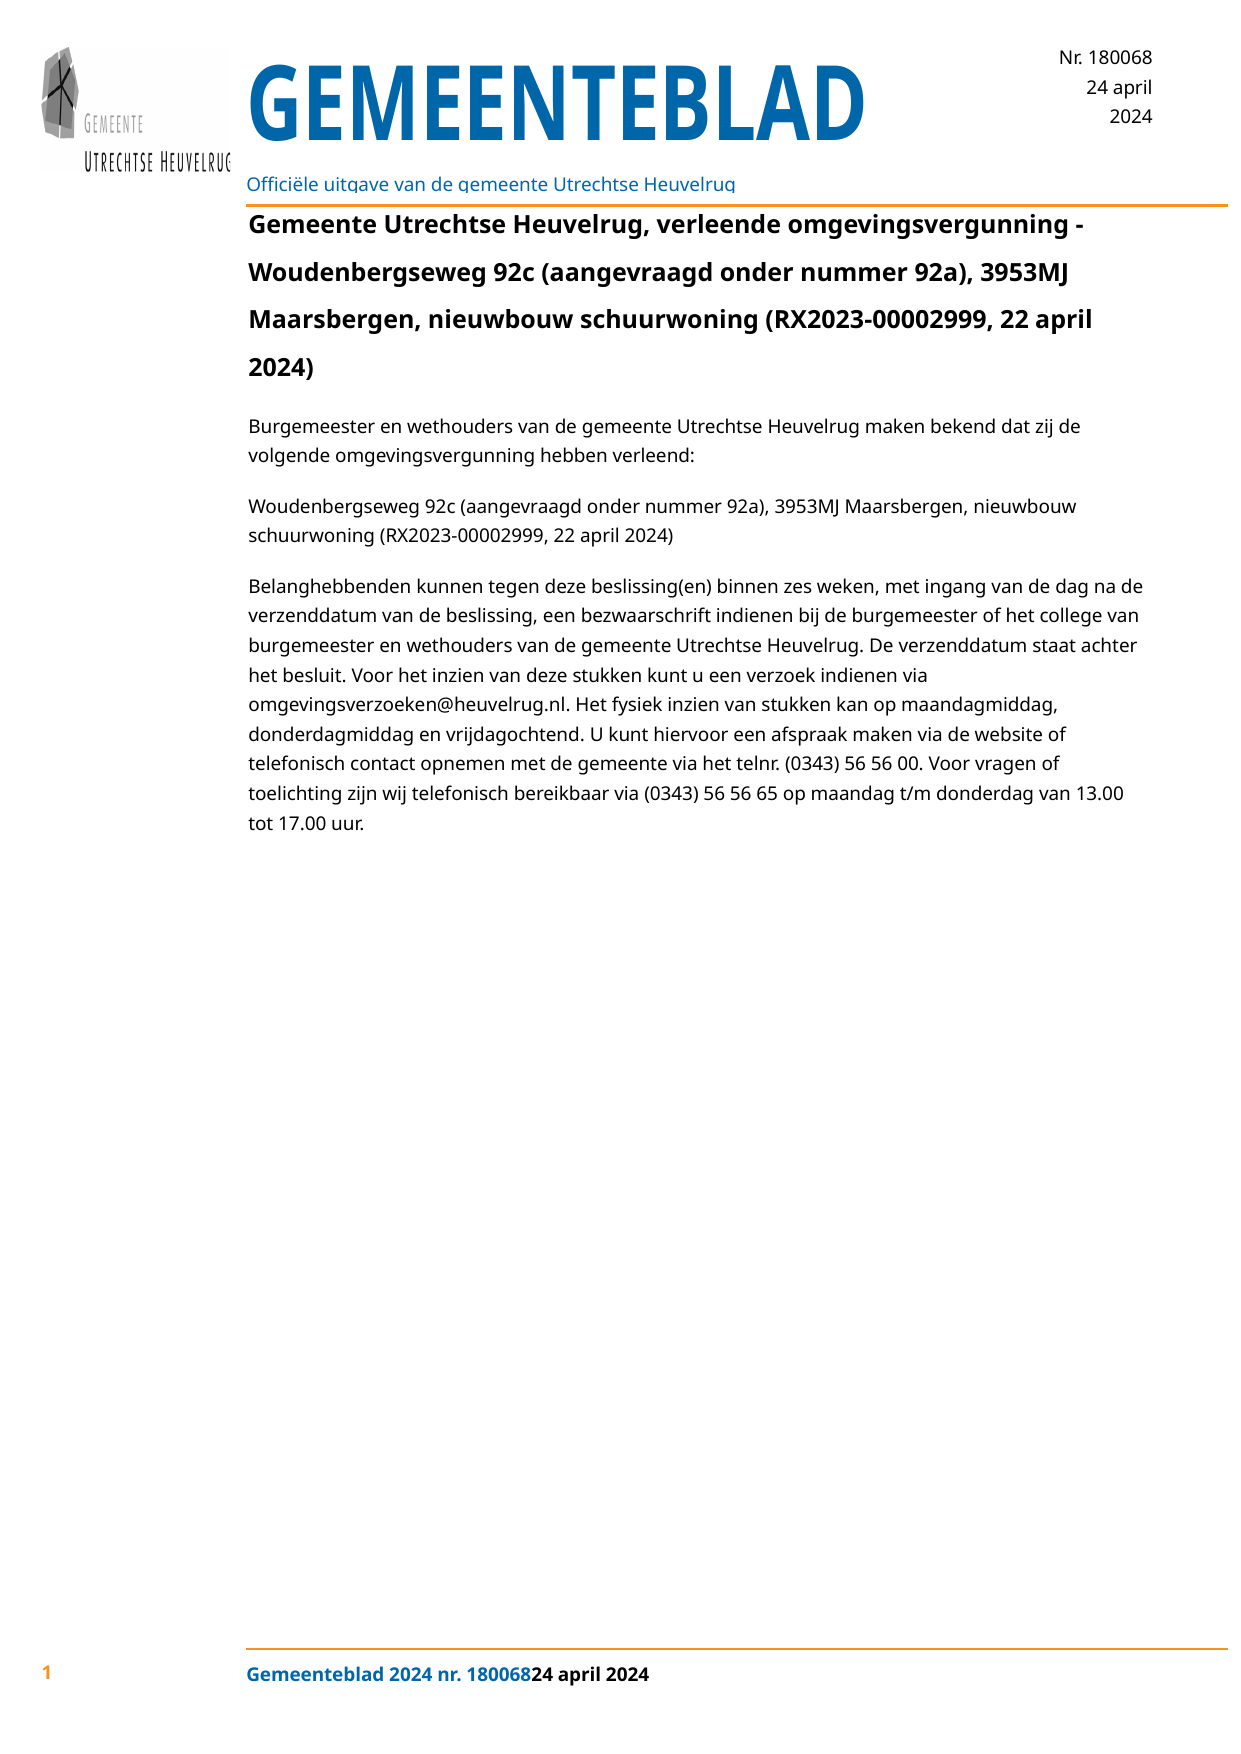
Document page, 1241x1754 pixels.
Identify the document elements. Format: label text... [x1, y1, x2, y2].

text Woudenbergseweg 92c (aangevraagd onder nummer 92a), 3953MJ Maarsbergen, nieuwbouw schuurwoning (RX2023-00002999, 22 april 2024) [248, 493, 1152, 548]
text Gemeente Utrechtse Heuvelrug, verleende omgevingsvergunning - Woudenbergseweg 92c (aangevraagd onder nummer 92a), 3953MJ Maarsbergen, nieuwbouw schuurwoning (RX2023-00002999, 22 april 2024) [248, 207, 1152, 384]
text Burgemeester en wethouders van de gemeente Utrechtse Heuvelrug maken bekend dat zij de volgende omgevingsvergunning hebben verleend: [248, 413, 1152, 468]
text Belanghebbenden kunnen tegen deze beslissing(en) binnen zes weken, met ingang van de dag na de verzenddatum van de beslissing, een bezwaarschrift indienen bij de burgemeester of het college van burgemeester en wethouders van de gemeente Utrechtse Heuvelrug. De verzenddatum staat achter het besluit. Voor het inzien van deze stukken kunt u een verzoek indienen via omgevingsverzoeken@heuvelrug.nl. Het fysiek inzien van stukken kan op maandagmiddag, donderdagmiddag en vrijdagochtend. U kunt hiervoor een afspraak maken via de website of telefonisch contact opnemen met de gemeente via het telnr. (0343) 56 56 00. Voor vragen of toelichting zijn wij telefonisch bereikbaar via (0343) 56 56 65 op maandag t/m donderdag van 13.00 tot 17.00 uur. [248, 573, 1152, 836]
picture [41, 47, 231, 172]
